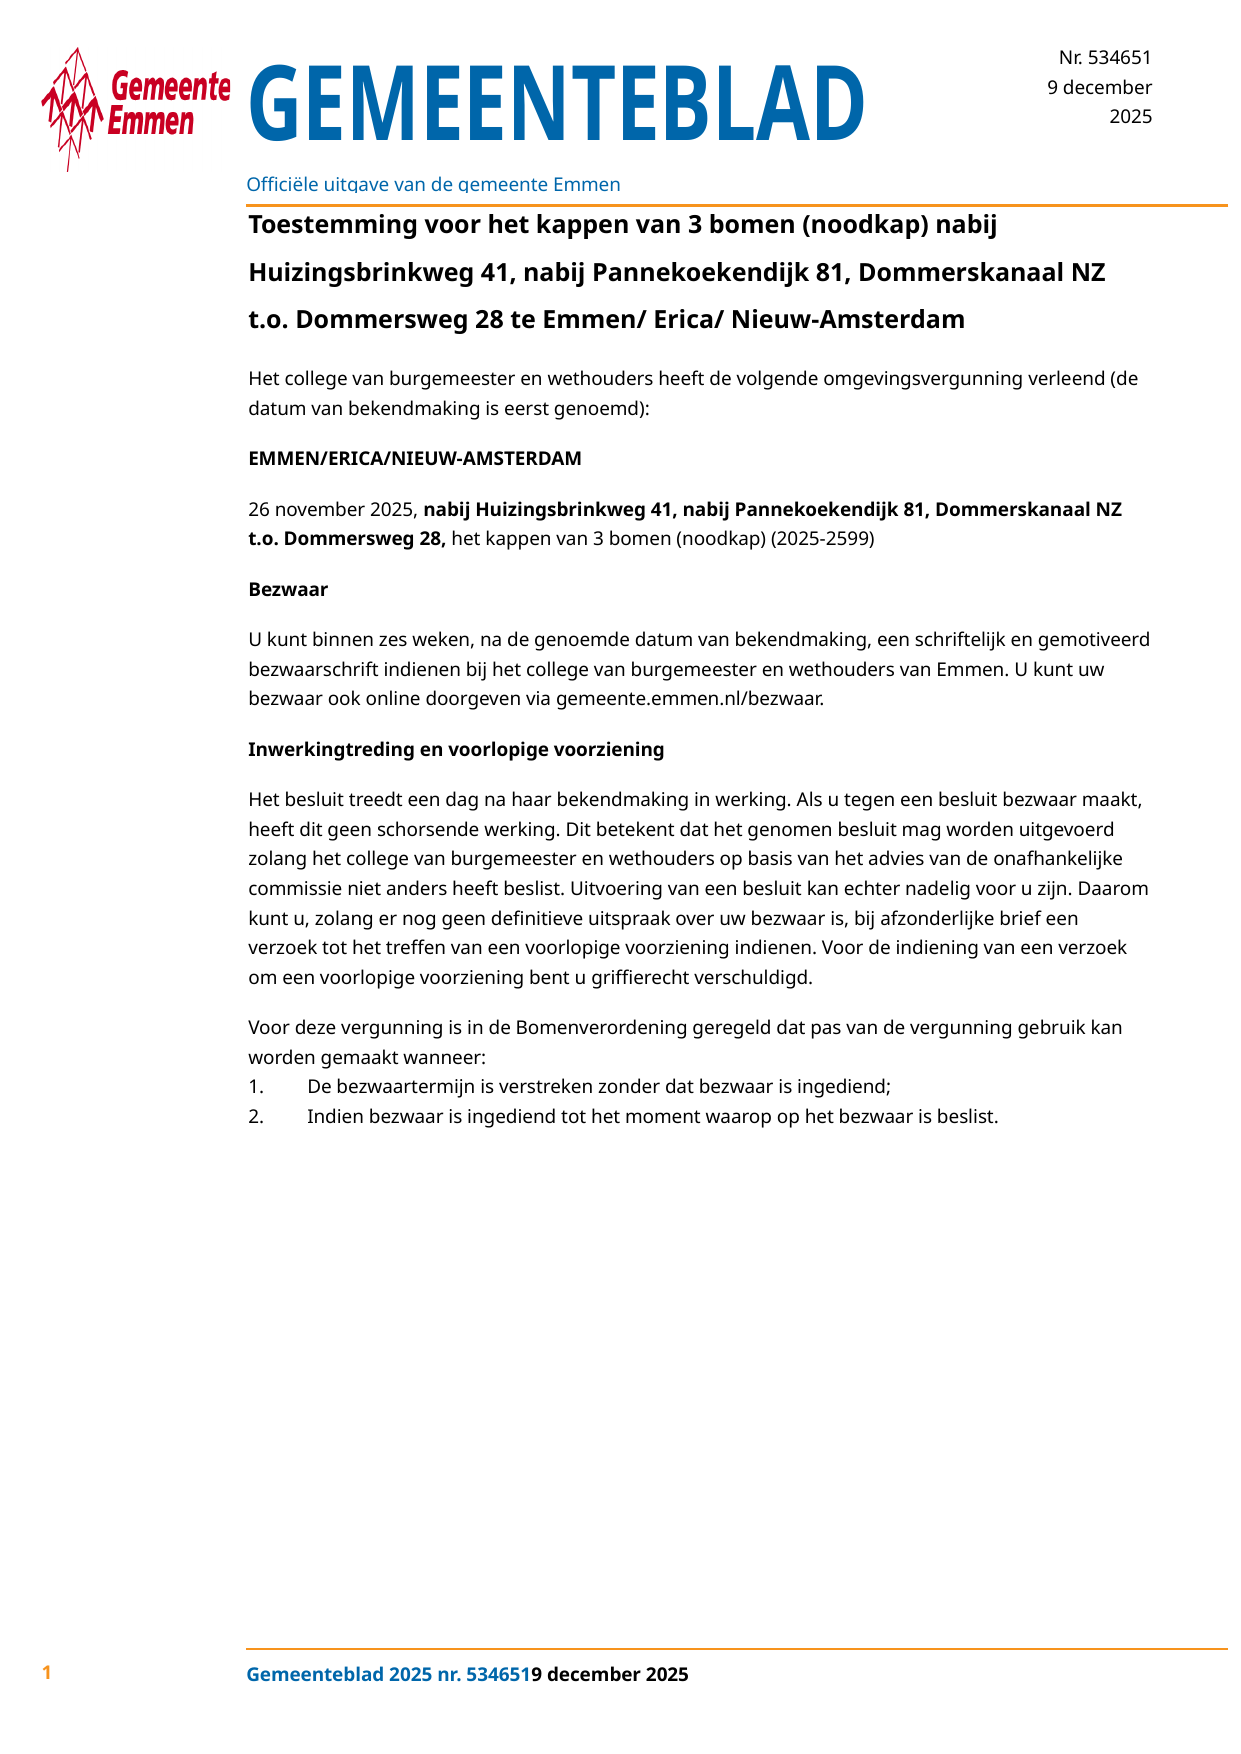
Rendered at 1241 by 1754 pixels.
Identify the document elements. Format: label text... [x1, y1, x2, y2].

text Toestemming voor het kappen van 3 bomen (noodkap) nabij Huizingsbrinkweg 41, nabij Pannekoekendijk 81, Dommerskanaal NZ t.o. Dommersweg 28 te Emmen/ Erica/ Nieuw-Amsterdam [248, 207, 1152, 336]
text Het college van burgemeester en wethouders heeft de volgende omgevingsvergunning verleend (de datum van bekendmaking is eerst genoemd): [248, 366, 1152, 421]
text 26 november 2025, nabij Huizingsbrinkweg 41, nabij Pannekoekendijk 81, Dommerskanaal NZ t.o. Dommersweg 28, het kappen van 3 bomen (noodkap) (2025-2599) [248, 496, 1152, 551]
picture [41, 47, 231, 172]
list De bezwaartermijn is verstreken zonder dat bezwaar is ingediend; [248, 1073, 1152, 1099]
text Het besluit treedt een dag na haar bekendmaking in werking. Als u tegen een besluit bezwaar maakt, heeft dit geen schorsende werking. Dit betekent dat het genomen besluit mag worden uitgevoerd zolang het college van burgemeester en wethouders op basis van het advies van de onafhankelijke commissie niet anders heeft beslist. Uitvoering van een besluit kan echter nadelig voor u zijn. Daarom kunt u, zolang er nog geen definitieve uitspraak over uw bezwaar is, bij afzonderlijke brief een verzoek tot het treffen van een voorlopige voorziening indienen. Voor de indiening van een verzoek om een voorlopige voorziening bent u griffierecht verschuldigd. [248, 786, 1152, 989]
text Voor deze vergunning is in de Bomenverordening geregeld dat pas van de vergunning gebruik kan worden gemaakt wanneer: [248, 1014, 1152, 1069]
text U kunt binnen zes weken, na de genoemde datum van bekendmaking, een schriftelijk en gemotiveerd bezwaarschrift indienen bij het college van burgemeester en wethouders van Emmen. U kunt uw bezwaar ook online doorgeven via gemeente.emmen.nl/bezwaar. [248, 626, 1152, 711]
text Inwerkingtreding en voorlopige voorziening [248, 736, 1152, 762]
text Bezwaar [248, 576, 1152, 602]
text EMMEN/ERICA/NIEUW-AMSTERDAM [248, 446, 1152, 471]
list Indien bezwaar is ingediend tot het moment waarop op het bezwaar is beslist. [248, 1103, 1152, 1129]
